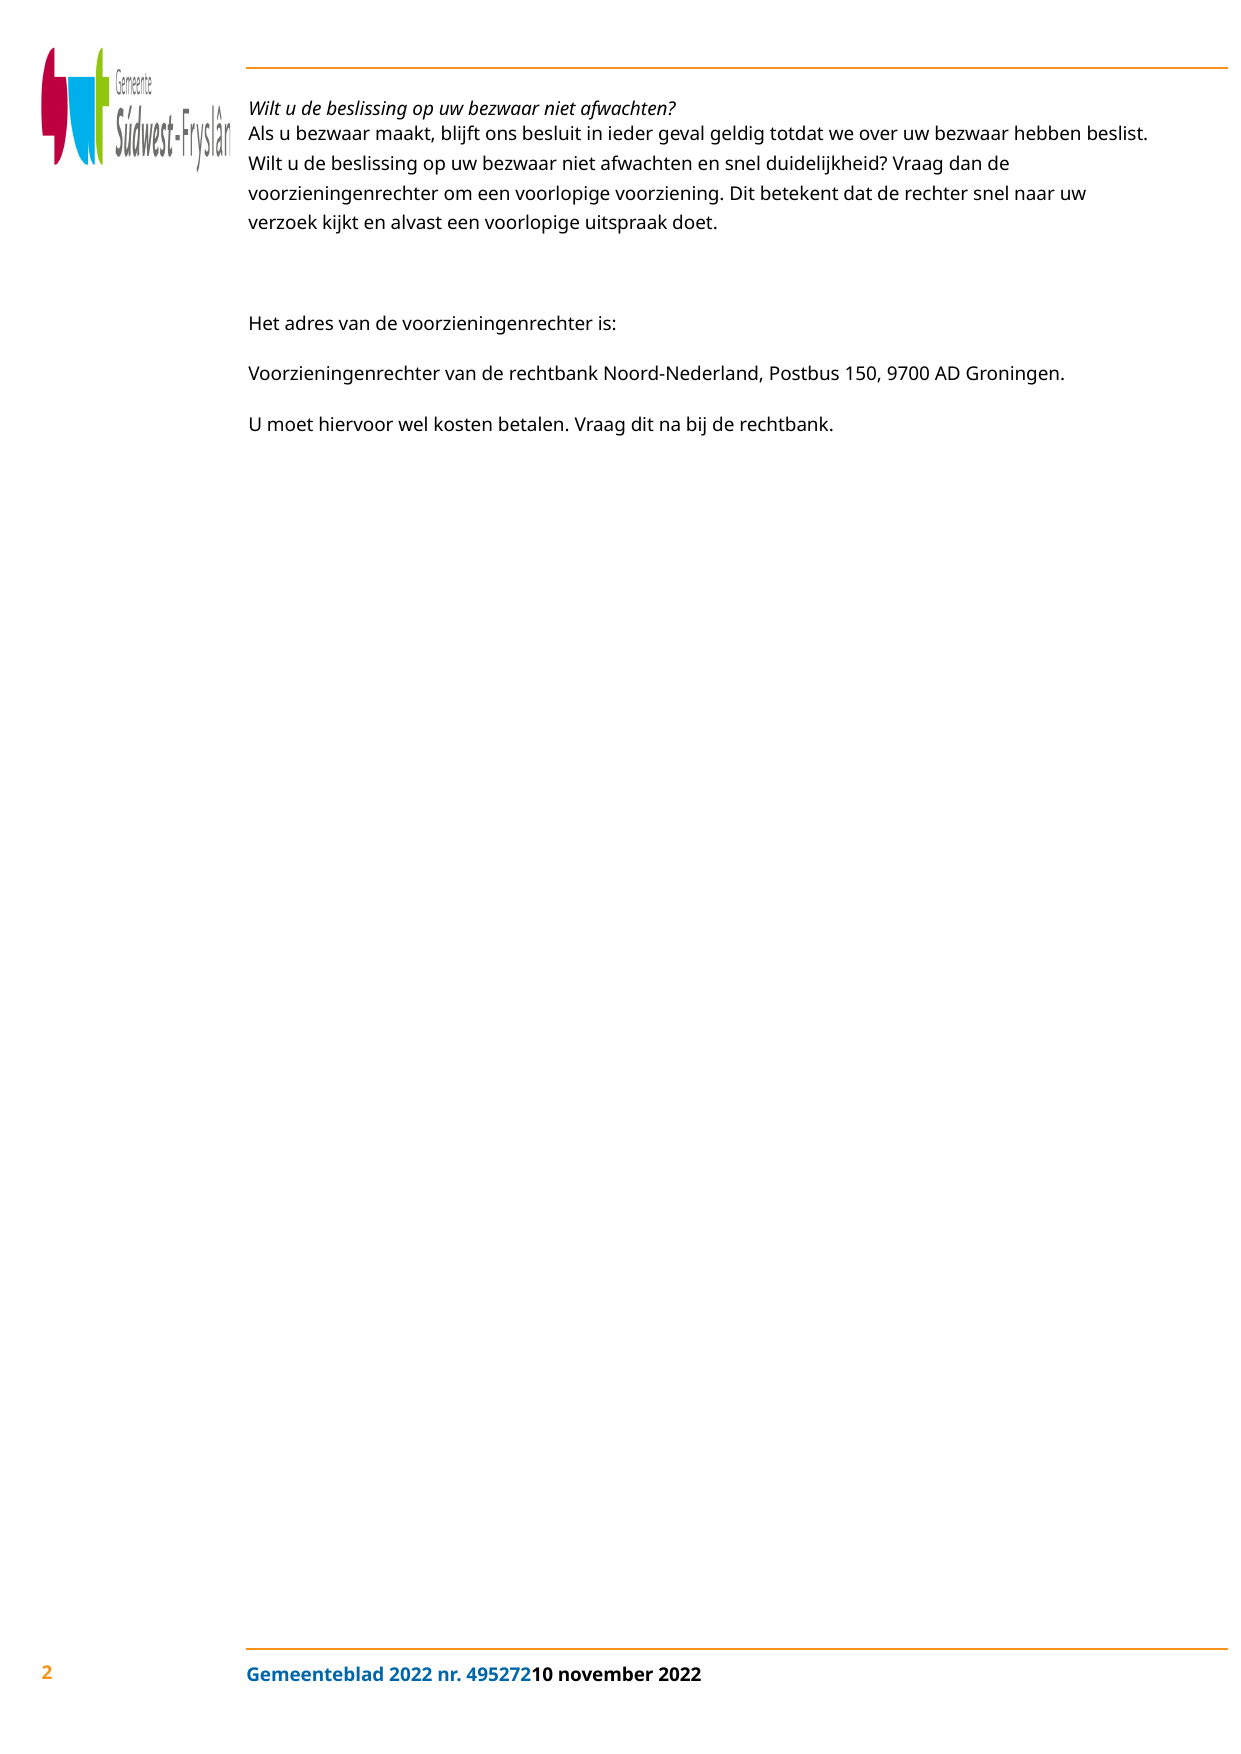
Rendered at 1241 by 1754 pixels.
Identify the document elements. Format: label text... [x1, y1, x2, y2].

text Voorzieningenrechter van de rechtbank Noord-Nederland, Postbus 150, 9700 AD Groningen. [248, 361, 1152, 386]
text Wilt u de beslissing op uw bezwaar niet afwachten? [248, 95, 1152, 121]
picture [41, 47, 231, 172]
text Als u bezwaar maakt, blijft ons besluit in ieder geval geldig totdat we over uw bezwaar hebben beslist. Wilt u de beslissing op uw bezwaar niet afwachten en snel duidelijkheid? Vraag dan de voorzieningenrechter om een voorlopige voorziening. Dit betekent dat de rechter snel naar uw verzoek kijkt en alvast een voorlopige uitspraak doet. [248, 121, 1152, 235]
text U moet hiervoor wel kosten betalen. Vraag dit na bij de rechtbank. [248, 411, 1152, 437]
text Het adres van de voorzieningenrechter is: [248, 310, 1152, 336]
